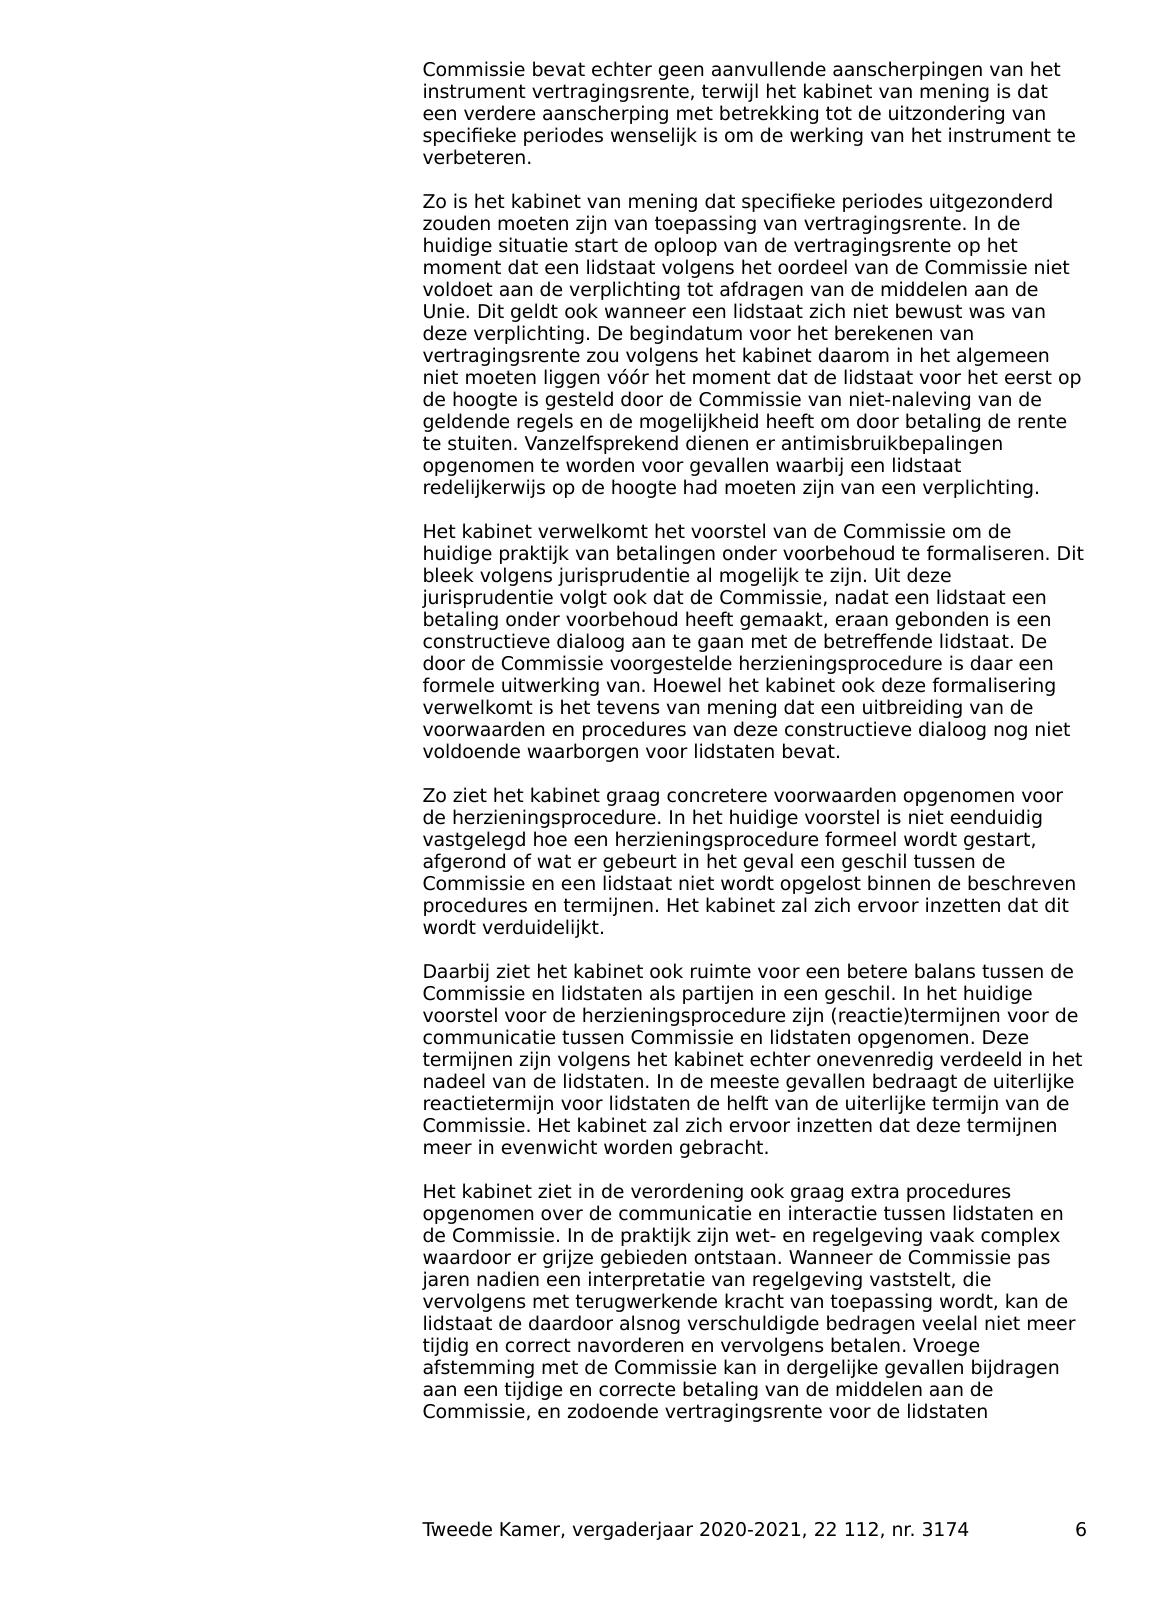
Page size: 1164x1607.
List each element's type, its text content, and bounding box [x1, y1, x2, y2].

text Het kabinet verwelkomt het voorstel van de Commissie om de huidige praktijk van betalingen onder voorbehoud te formaliseren. Dit bleek volgens jurisprudentie al mogelijk te zijn. Uit deze jurisprudentie volgt ook dat de Commissie, nadat een lidstaat een betaling onder voorbehoud heeft gemaakt, eraan gebonden is een constructieve dialoog aan te gaan met de betreffende lidstaat. De door de Commissie voorgestelde herzieningsprocedure is daar een formele uitwerking van. Hoewel het kabinet ook deze formalisering verwelkomt is het tevens van mening dat een uitbreiding van de voorwaarden en procedures van deze constructieve dialoog nog niet voldoende waarborgen voor lidstaten bevat. [422, 521, 1087, 763]
text Zo ziet het kabinet graag concretere voorwaarden opgenomen voor de herzieningsprocedure. In het huidige voorstel is niet eenduidig vastgelegd hoe een herzieningsprocedure formeel wordt gestart, afgerond of wat er gebeurt in het geval een geschil tussen de Commissie en een lidstaat niet wordt opgelost binnen de beschreven procedures en termijnen. Het kabinet zal zich ervoor inzetten dat dit wordt verduidelijkt. [422, 785, 1087, 939]
text Het kabinet ziet in de verordening ook graag extra procedures opgenomen over de communicatie en interactie tussen lidstaten en de Commissie. In de praktijk zijn wet- en regelgeving vaak complex waardoor er grijze gebieden ontstaan. Wanneer de Commissie pas jaren nadien een interpretatie van regelgeving vaststelt, die vervolgens met terugwerkende kracht van toepassing wordt, kan de lidstaat de daardoor alsnog verschuldigde bedragen veelal niet meer tijdig en correct navorderen en vervolgens betalen. Vroege afstemming met de Commissie kan in dergelijke gevallen bijdragen aan een tijdige en correcte betaling van de middelen aan de Commissie, en zodoende vertragingsrente voor de lidstaten [422, 1181, 1087, 1423]
text Commissie bevat echter geen aanvullende aanscherpingen van het instrument vertragingsrente, terwijl het kabinet van mening is dat een verdere aanscherping met betrekking tot de uitzondering van specifieke periodes wenselijk is om de werking van het instrument te verbeteren. [422, 59, 1087, 169]
text Daarbij ziet het kabinet ook ruimte voor een betere balans tussen de Commissie en lidstaten als partijen in een geschil. In het huidige voorstel voor de herzieningsprocedure zijn (reactie)termijnen voor de communicatie tussen Commissie en lidstaten opgenomen. Deze termijnen zijn volgens het kabinet echter onevenredig verdeeld in het nadeel van de lidstaten. In de meeste gevallen bedraagt de uiterlijke reactietermijn voor lidstaten de helft van de uiterlijke termijn van de Commissie. Het kabinet zal zich ervoor inzetten dat deze termijnen meer in evenwicht worden gebracht. [422, 961, 1087, 1159]
text Zo is het kabinet van mening dat specifieke periodes uitgezonderd zouden moeten zijn van toepassing van vertragingsrente. In de huidige situatie start de oploop van de vertragingsrente op het moment dat een lidstaat volgens het oordeel van de Commissie niet voldoet aan de verplichting tot afdragen van de middelen aan de Unie. Dit geldt ook wanneer een lidstaat zich niet bewust was van deze verplichting. De begindatum voor het berekenen van vertragingsrente zou volgens het kabinet daarom in het algemeen niet moeten liggen vóór het moment dat de lidstaat voor het eerst op de hoogte is gesteld door de Commissie van niet-naleving van de geldende regels en de mogelijkheid heeft om door betaling de rente te stuiten. Vanzelfsprekend dienen er antimisbruikbepalingen opgenomen te worden voor gevallen waarbij een lidstaat redelijkerwijs op de hoogte had moeten zijn van een verplichting. [422, 191, 1087, 499]
